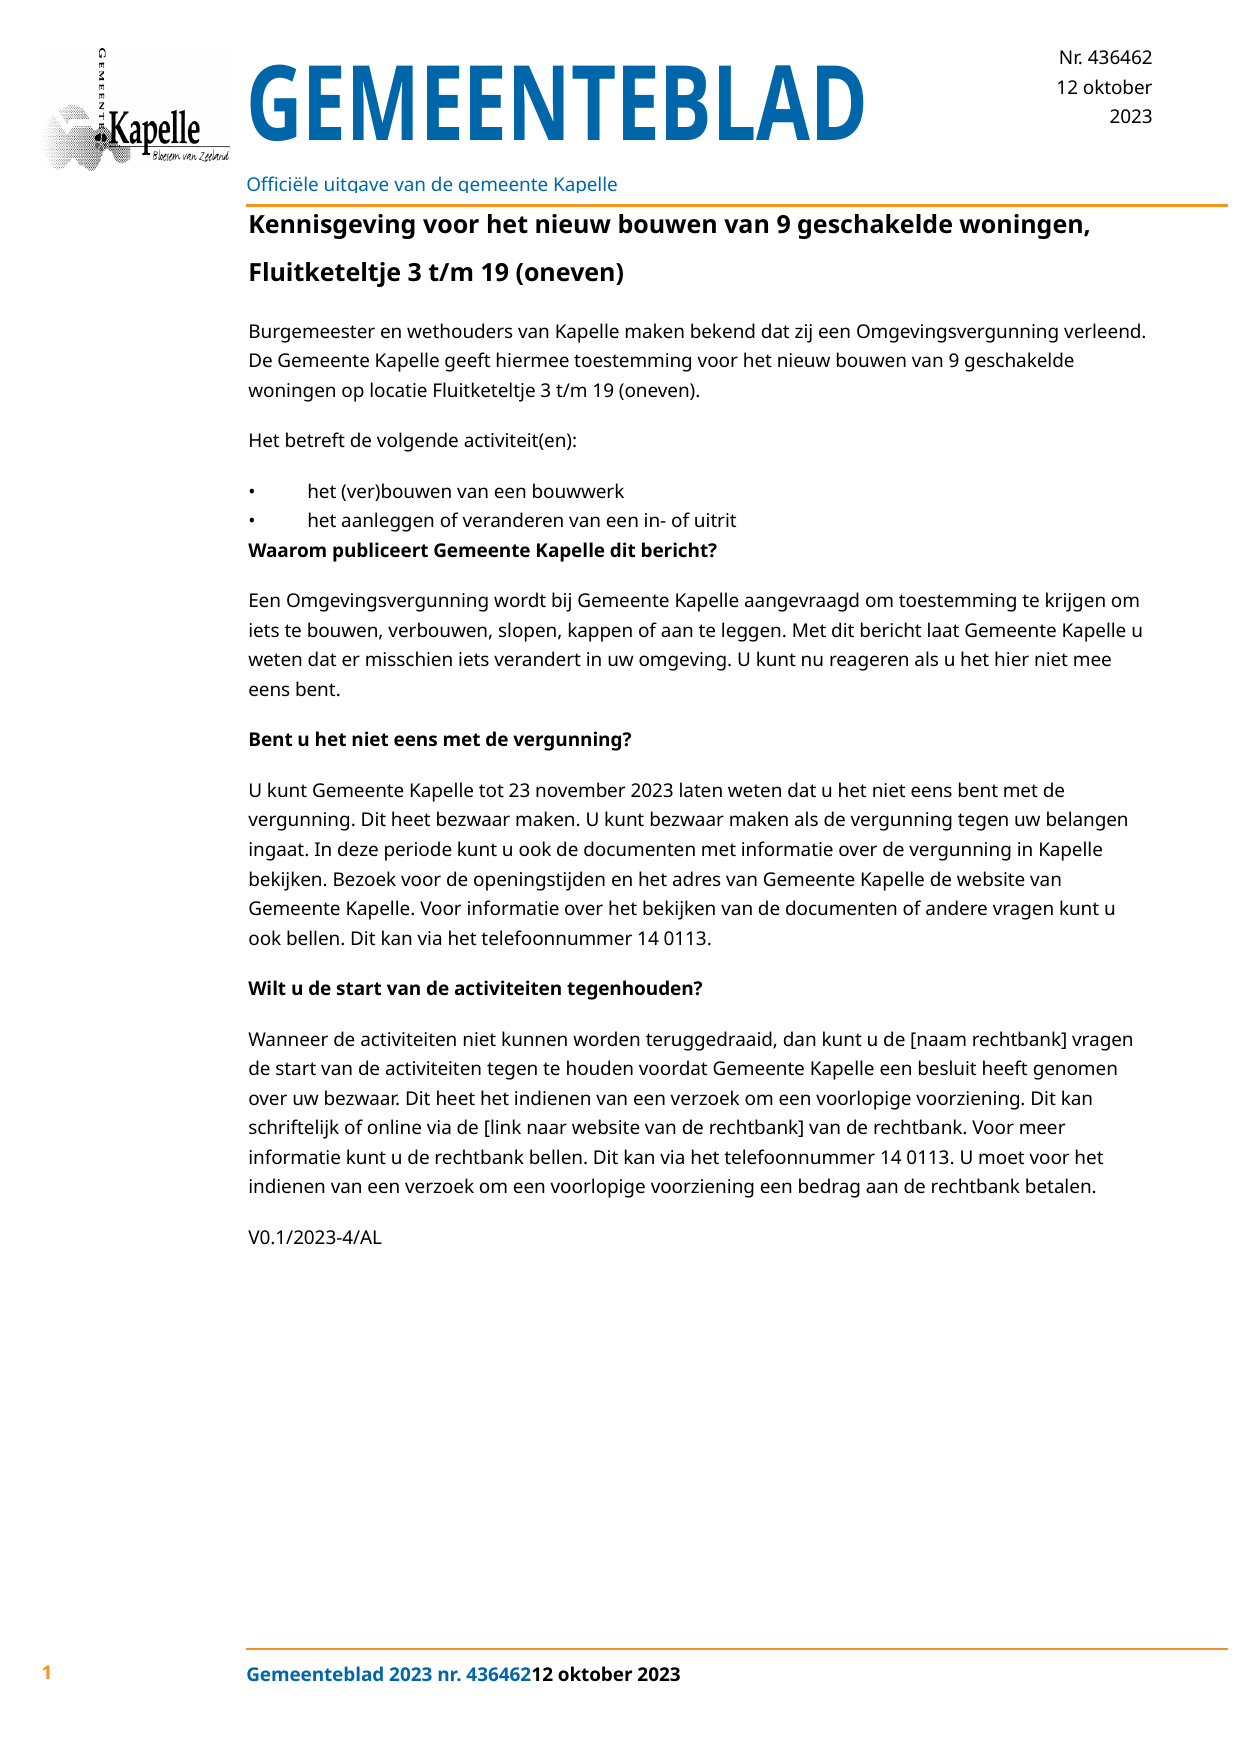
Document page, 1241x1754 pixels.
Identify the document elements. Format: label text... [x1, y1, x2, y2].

text V0.1/2023-4/AL [248, 1224, 1152, 1250]
text Het betreft de volgende activiteit(en): [248, 427, 1152, 453]
text U kunt Gemeente Kapelle tot 23 november 2023 laten weten dat u het niet eens bent met de vergunning. Dit heet bezwaar maken. U kunt bezwaar maken als de vergunning tegen uw belangen ingaat. In deze periode kunt u ook de documenten met informatie over de vergunning in Kapelle bekijken. Bezoek voor de openingstijden en het adres van Gemeente Kapelle de website van Gemeente Kapelle. Voor informatie over het bekijken van de documenten of andere vragen kunt u ook bellen. Dit kan via het telefoonnummer 14 0113. [248, 777, 1152, 951]
text Een Omgevingsvergunning wordt bij Gemeente Kapelle aangevraagd om toestemming te krijgen om iets te bouwen, verbouwen, slopen, kappen of aan te leggen. Met dit bericht laat Gemeente Kapelle u weten dat er misschien iets verandert in uw omgeving. U kunt nu reageren als u het hier niet mee eens bent. [248, 587, 1152, 702]
text Bent u het niet eens met de vergunning? [248, 727, 1152, 752]
picture [41, 47, 231, 172]
text Wanneer de activiteiten niet kunnen worden teruggedraaid, dan kunt u de [naam rechtbank] vragen de start van de activiteiten tegen te houden voordat Gemeente Kapelle een besluit heeft genomen over uw bezwaar. Dit heet het indienen van een verzoek om een voorlopige voorziening. Dit kan schriftelijk of online via de [link naar website van de rechtbank] van de rechtbank. Voor meer informatie kunt u de rechtbank bellen. Dit kan via het telefoonnummer 14 0113. U moet voor het indienen van een verzoek om een voorlopige voorziening een bedrag aan de rechtbank betalen. [248, 1026, 1152, 1199]
list het aanleggen of veranderen van een in- of uitrit [248, 507, 1152, 533]
text Kennisgeving voor het nieuw bouwen van 9 geschakelde woningen, Fluitketeltje 3 t/m 19 (oneven) [248, 207, 1152, 288]
text Waarom publiceert Gemeente Kapelle dit bericht? [248, 537, 1152, 563]
list het (ver)bouwen van een bouwwerk [248, 478, 1152, 504]
text Burgemeester en wethouders van Kapelle maken bekend dat zij een Omgevingsvergunning verleend. De Gemeente Kapelle geeft hiermee toestemming voor het nieuw bouwen van 9 geschakelde woningen op locatie Fluitketeltje 3 t/m 19 (oneven). [248, 318, 1152, 403]
text Wilt u de start van de activiteiten tegenhouden? [248, 975, 1152, 1001]
